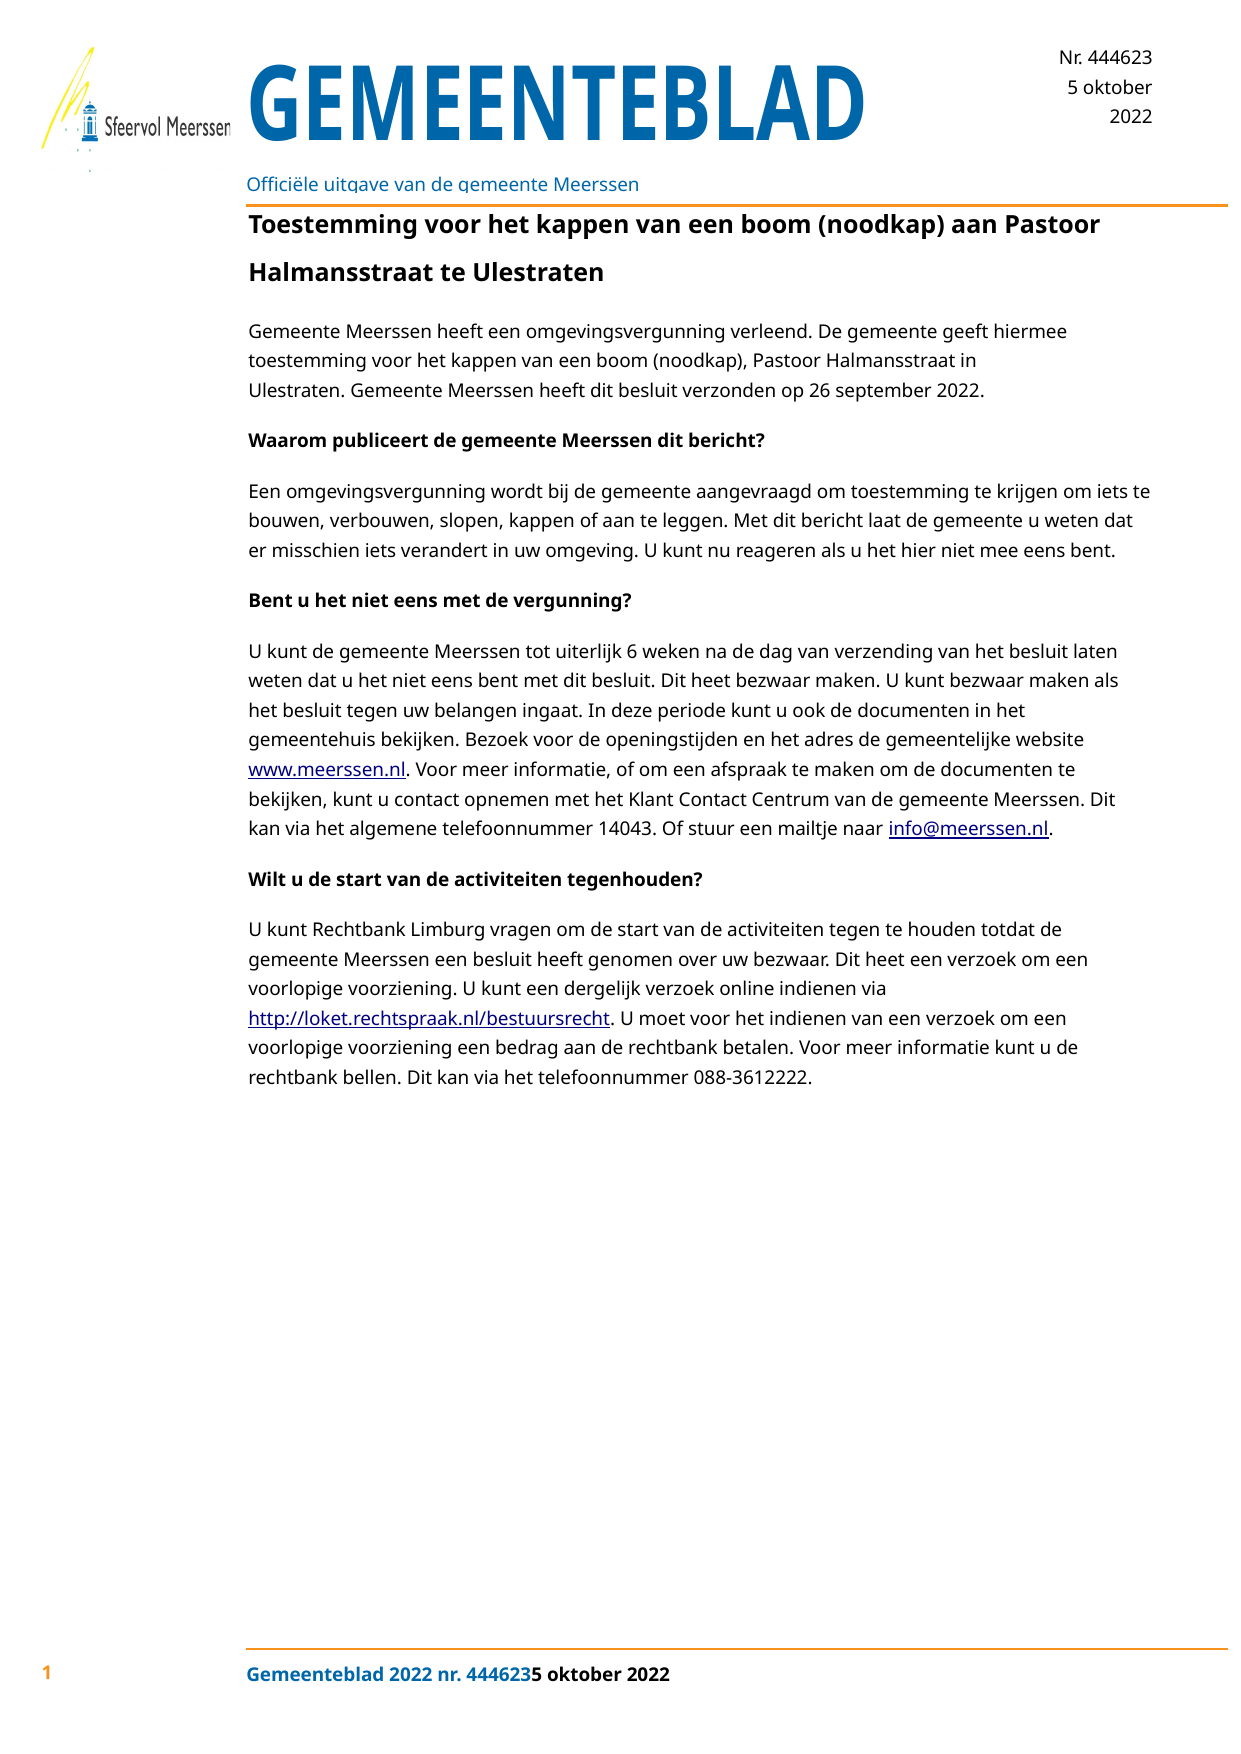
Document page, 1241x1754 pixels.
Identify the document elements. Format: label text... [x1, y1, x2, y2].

text Gemeente Meerssen heeft een omgevingsvergunning verleend. De gemeente geeft hiermee toestemming voor het kappen van een boom (noodkap), Pastoor Halmansstraat in Ulestraten. Gemeente Meerssen heeft dit besluit verzonden op 26 september 2022. [248, 318, 1152, 403]
text Waarom publiceert de gemeente Meerssen dit bericht? [248, 427, 1152, 453]
text Toestemming voor het kappen van een boom (noodkap) aan Pastoor Halmansstraat te Ulestraten [248, 207, 1152, 288]
picture [41, 47, 231, 172]
text Bent u het niet eens met de vergunning? [248, 587, 1152, 613]
text Een omgevingsvergunning wordt bij de gemeente aangevraagd om toestemming te krijgen om iets te bouwen, verbouwen, slopen, kappen of aan te leggen. Met dit bericht laat de gemeente u weten dat er misschien iets verandert in uw omgeving. U kunt nu reageren als u het hier niet mee eens bent. [248, 478, 1152, 563]
text U kunt de gemeente Meerssen tot uiterlijk 6 weken na de dag van verzending van het besluit laten weten dat u het niet eens bent met dit besluit. Dit heet bezwaar maken. U kunt bezwaar maken als het besluit tegen uw belangen ingaat. In deze periode kunt u ook de documenten in het gemeentehuis bekijken. Bezoek voor de openingstijden en het adres de gemeentelijke website www.meerssen.nl. Voor meer informatie, of om een afspraak te maken om de documenten te bekijken, kunt u contact opnemen met het Klant Contact Centrum van de gemeente Meerssen. Dit kan via het algemene telefoonnummer 14043. Of stuur een mailtje naar info@meerssen.nl. [248, 638, 1152, 841]
text Wilt u de start van de activiteiten tegenhouden? [248, 866, 1152, 892]
text U kunt Rechtbank Limburg vragen om de start van de activiteiten tegen te houden totdat de gemeente Meerssen een besluit heeft genomen over uw bezwaar. Dit heet een verzoek om een voorlopige voorziening. U kunt een dergelijk verzoek online indienen via http://loket.rechtspraak.nl/bestuursrecht. U moet voor het indienen van een verzoek om een voorlopige voorziening een bedrag aan de rechtbank betalen. Voor meer informatie kunt u de rechtbank bellen. Dit kan via het telefoonnummer 088-3612222. [248, 916, 1152, 1090]
